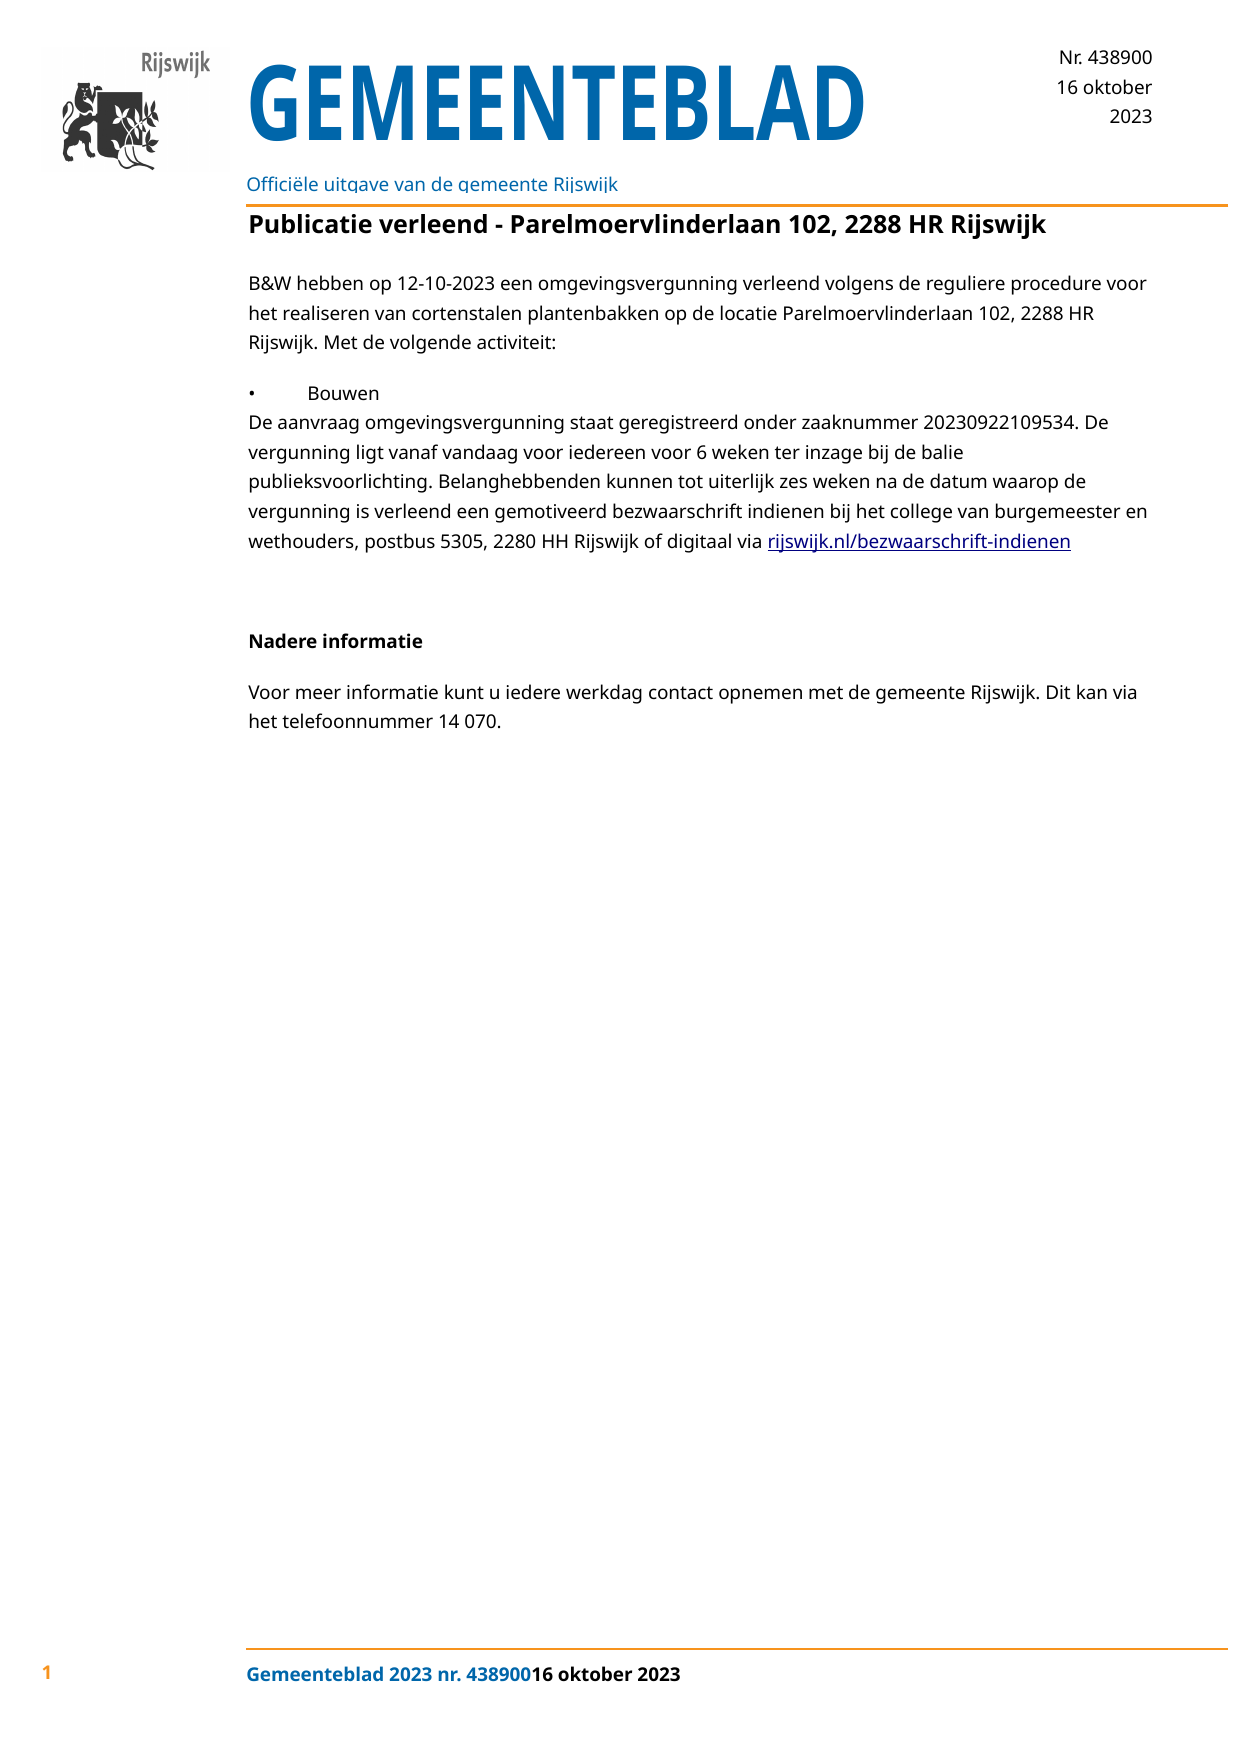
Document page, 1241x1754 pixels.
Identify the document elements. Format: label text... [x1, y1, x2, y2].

text Voor meer informatie kunt u iedere werkdag contact opnemen met de gemeente Rijswijk. Dit kan via het telefoonnummer 14 070. [248, 679, 1152, 734]
text B&W hebben op 12-10-2023 een omgevingsvergunning verleend volgens de reguliere procedure voor het realiseren van cortenstalen plantenbakken op de locatie Parelmoervlinderlaan 102, 2288 HR Rijswijk. Met de volgende activiteit: [248, 270, 1152, 355]
text De aanvraag omgevingsvergunning staat geregistreerd onder zaaknummer 20230922109534. De vergunning ligt vanaf vandaag voor iedereen voor 6 weken ter inzage bij de balie publieksvoorlichting. Belanghebbenden kunnen tot uiterlijk zes weken na de datum waarop de vergunning is verleend een gemotiveerd bezwaarschrift indienen bij het college van burgemeester en wethouders, postbus 5305, 2280 HH Rijswijk of digitaal via rijswijk.nl/bezwaarschrift-indienen [248, 409, 1152, 553]
picture [41, 47, 231, 172]
list Bouwen [248, 380, 1152, 406]
text Publicatie verleend - Parelmoervlinderlaan 102, 2288 HR Rijswijk [248, 207, 1152, 241]
text Nadere informatie [248, 629, 1152, 654]
